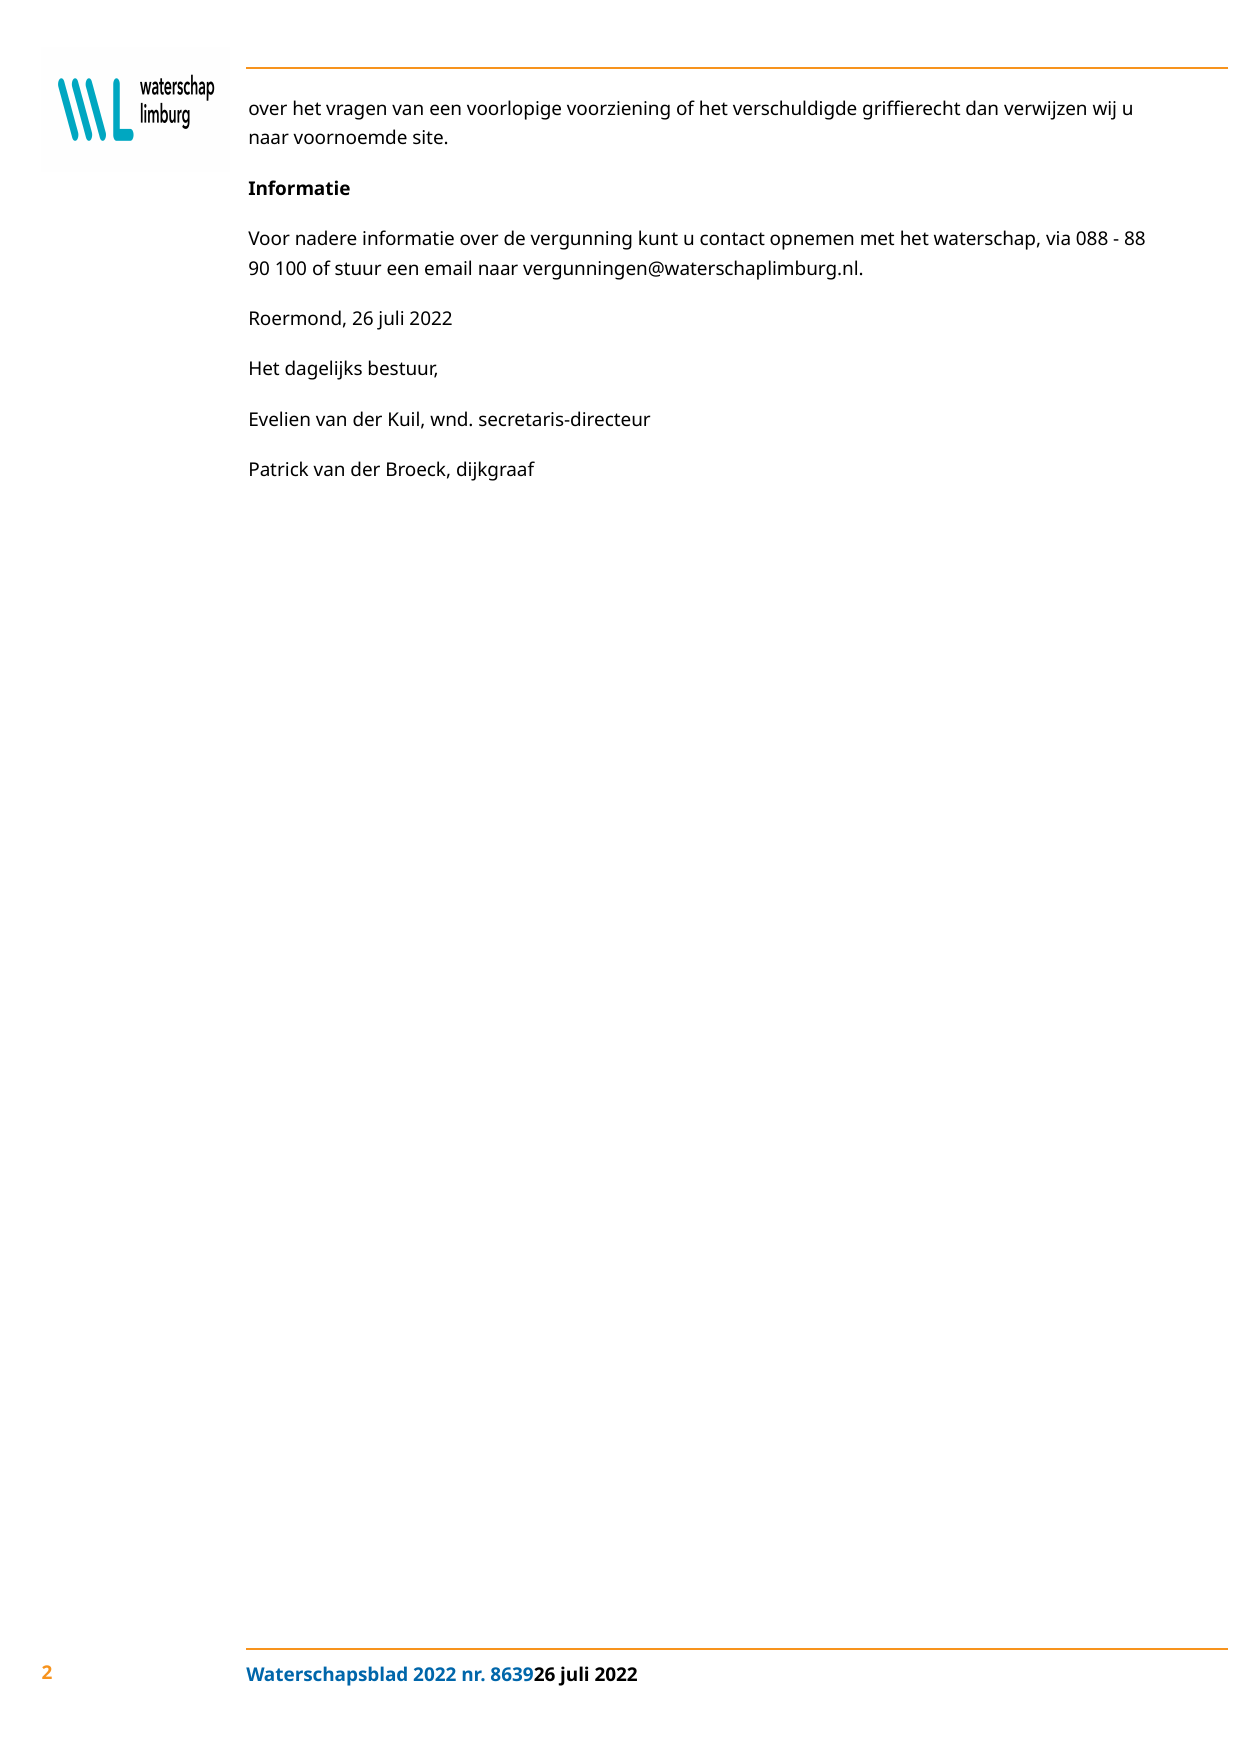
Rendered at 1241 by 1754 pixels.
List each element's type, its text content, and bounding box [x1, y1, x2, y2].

text Voor nadere informatie over de vergunning kunt u contact opnemen met het waterschap, via 088 - 88 90 100 of stuur een email naar vergunningen@waterschaplimburg.nl. [248, 225, 1152, 281]
text Het dagelijks bestuur, [248, 356, 1152, 381]
text Informatie [248, 175, 1152, 201]
text Evelien van der Kuil, wnd. secretaris-directeur [248, 406, 1152, 432]
text Patrick van der Broeck, dijkgraaf [248, 456, 1152, 482]
picture [41, 47, 231, 172]
text Roermond, 26 juli 2022 [248, 305, 1152, 331]
text over het vragen van een voorlopige voorziening of het verschuldigde griffierecht dan verwijzen wij u naar voornoemde site. [248, 95, 1152, 150]
